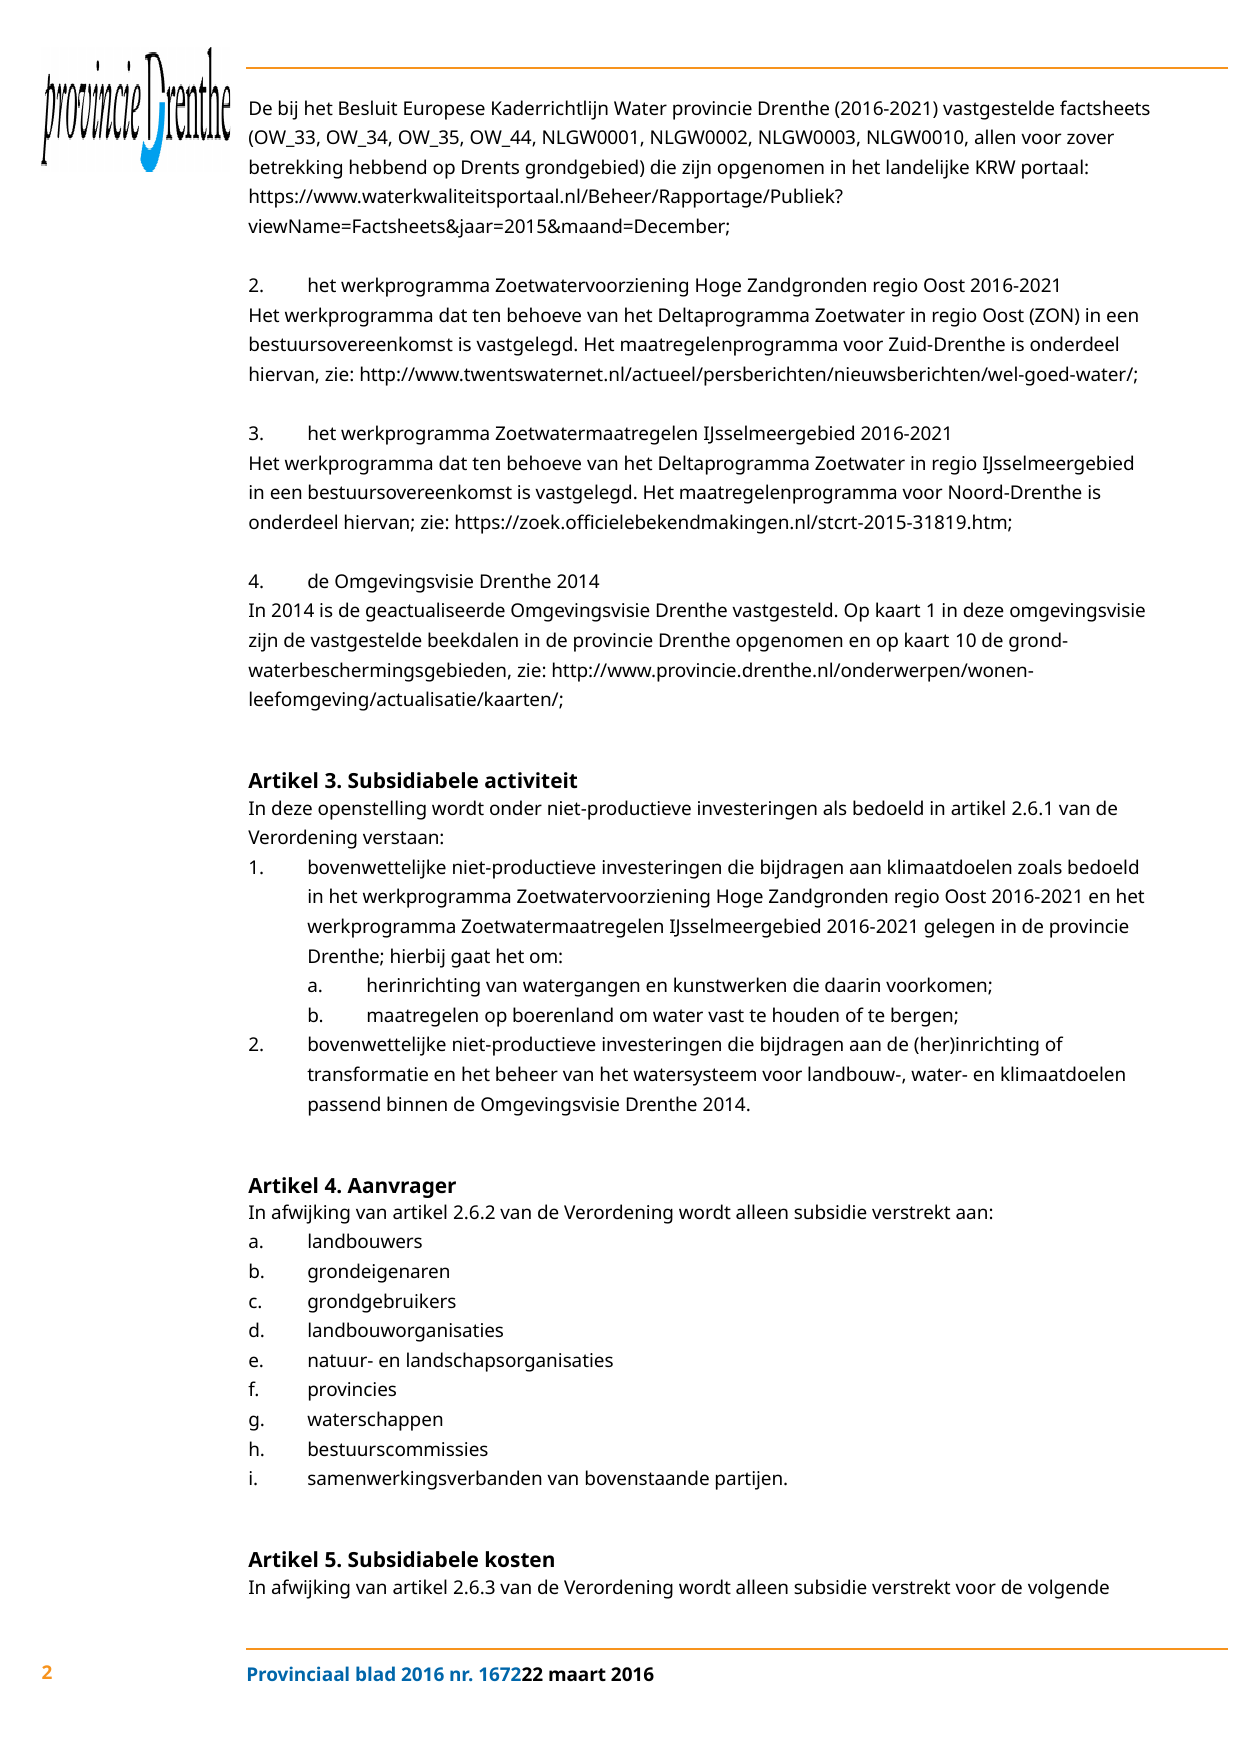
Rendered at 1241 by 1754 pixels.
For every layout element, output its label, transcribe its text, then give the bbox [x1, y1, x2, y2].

list herinrichting van watergangen en kunstwerken die daarin voorkomen; [307, 972, 1152, 998]
text In afwijking van artikel 2.6.3 van de Verordening wordt alleen subsidie verstrekt voor de volgende [248, 1574, 1152, 1599]
list maatregelen op boerenland om water vast te houden of te bergen; [307, 1002, 1152, 1028]
list waterschappen [248, 1406, 1152, 1432]
list de Omgevingsvisie Drenthe 2014 [248, 568, 1152, 594]
list landbouworganisaties [248, 1317, 1152, 1343]
list het werkprogramma Zoetwatermaatregelen IJsselmeergebied 2016-2021 [248, 420, 1152, 446]
text In deze openstelling wordt onder niet-productieve investeringen als bedoeld in artikel 2.6.1 van de Verordening verstaan: [248, 795, 1152, 850]
list grondgebruikers [248, 1288, 1152, 1314]
text In 2014 is de geactualiseerde Omgevingsvisie Drenthe vastgesteld. Op kaart 1 in deze omgevingsvisie zijn de vastgestelde beekdalen in de provincie Drenthe opgenomen en op kaart 10 de grond-waterbeschermingsgebieden, zie: http://www.provincie.drenthe.nl/onderwerpen/wonen-leefomgeving/actualisatie/kaarten/; [248, 598, 1152, 712]
text Artikel 4. Aanvrager [248, 1171, 1152, 1199]
text In afwijking van artikel 2.6.2 van de Verordening wordt alleen subsidie verstrekt aan: [248, 1199, 1152, 1225]
list het werkprogramma Zoetwatervoorziening Hoge Zandgronden regio Oost 2016-2021 [248, 272, 1152, 298]
list samenwerkingsverbanden van bovenstaande partijen. [248, 1465, 1152, 1491]
list bovenwettelijke niet-productieve investeringen die bijdragen aan de (her)inrichting of transformatie en het beheer van het watersysteem voor landbouw-, water- en klimaatdoelen passend binnen de Omgevingsvisie Drenthe 2014. [248, 1032, 1152, 1116]
text De bij het Besluit Europese Kaderrichtlijn Water provincie Drenthe (2016-2021) vastgestelde factsheets (OW_33, OW_34, OW_35, OW_44, NLGW0001, NLGW0002, NLGW0003, NLGW0010, allen voor zover betrekking hebbend op Drents grondgebied) die zijn opgenomen in het landelijke KRW portaal: https://www.waterkwaliteitsportaal.nl/Beheer/Rapportage/Publiek?viewName=Factsheets&jaar=2015&maand=December; [248, 95, 1152, 239]
picture [41, 47, 231, 172]
list landbouwers [248, 1229, 1152, 1254]
list bestuurscommissies [248, 1436, 1152, 1462]
list provincies [248, 1377, 1152, 1402]
text Het werkprogramma dat ten behoeve van het Deltaprogramma Zoetwater in regio IJsselmeergebied in een bestuursovereenkomst is vastgelegd. Het maatregelenprogramma voor Noord-Drenthe is onderdeel hiervan; zie: https://zoek.officielebekendmakingen.nl/stcrt-2015-31819.htm; [248, 450, 1152, 535]
list bovenwettelijke niet-productieve investeringen die bijdragen aan klimaatdoelen zoals bedoeld in het werkprogramma Zoetwatervoorziening Hoge Zandgronden regio Oost 2016-2021 en het werkprogramma Zoetwatermaatregelen IJsselmeergebied 2016-2021 gelegen in de provincie Drenthe; hierbij gaat het om: [248, 854, 1152, 968]
list natuur- en landschapsorganisaties [248, 1347, 1152, 1373]
list grondeigenaren [248, 1258, 1152, 1284]
text Het werkprogramma dat ten behoeve van het Deltaprogramma Zoetwater in regio Oost (ZON) in een bestuursovereenkomst is vastgelegd. Het maatregelenprogramma voor Zuid-Drenthe is onderdeel hiervan, zie: http://www.twentswaternet.nl/actueel/persberichten/nieuwsberichten/wel-goed-water/; [248, 302, 1152, 387]
text Artikel 3. Subsidiabele activiteit [248, 766, 1152, 795]
text Artikel 5. Subsidiabele kosten [248, 1545, 1152, 1574]
